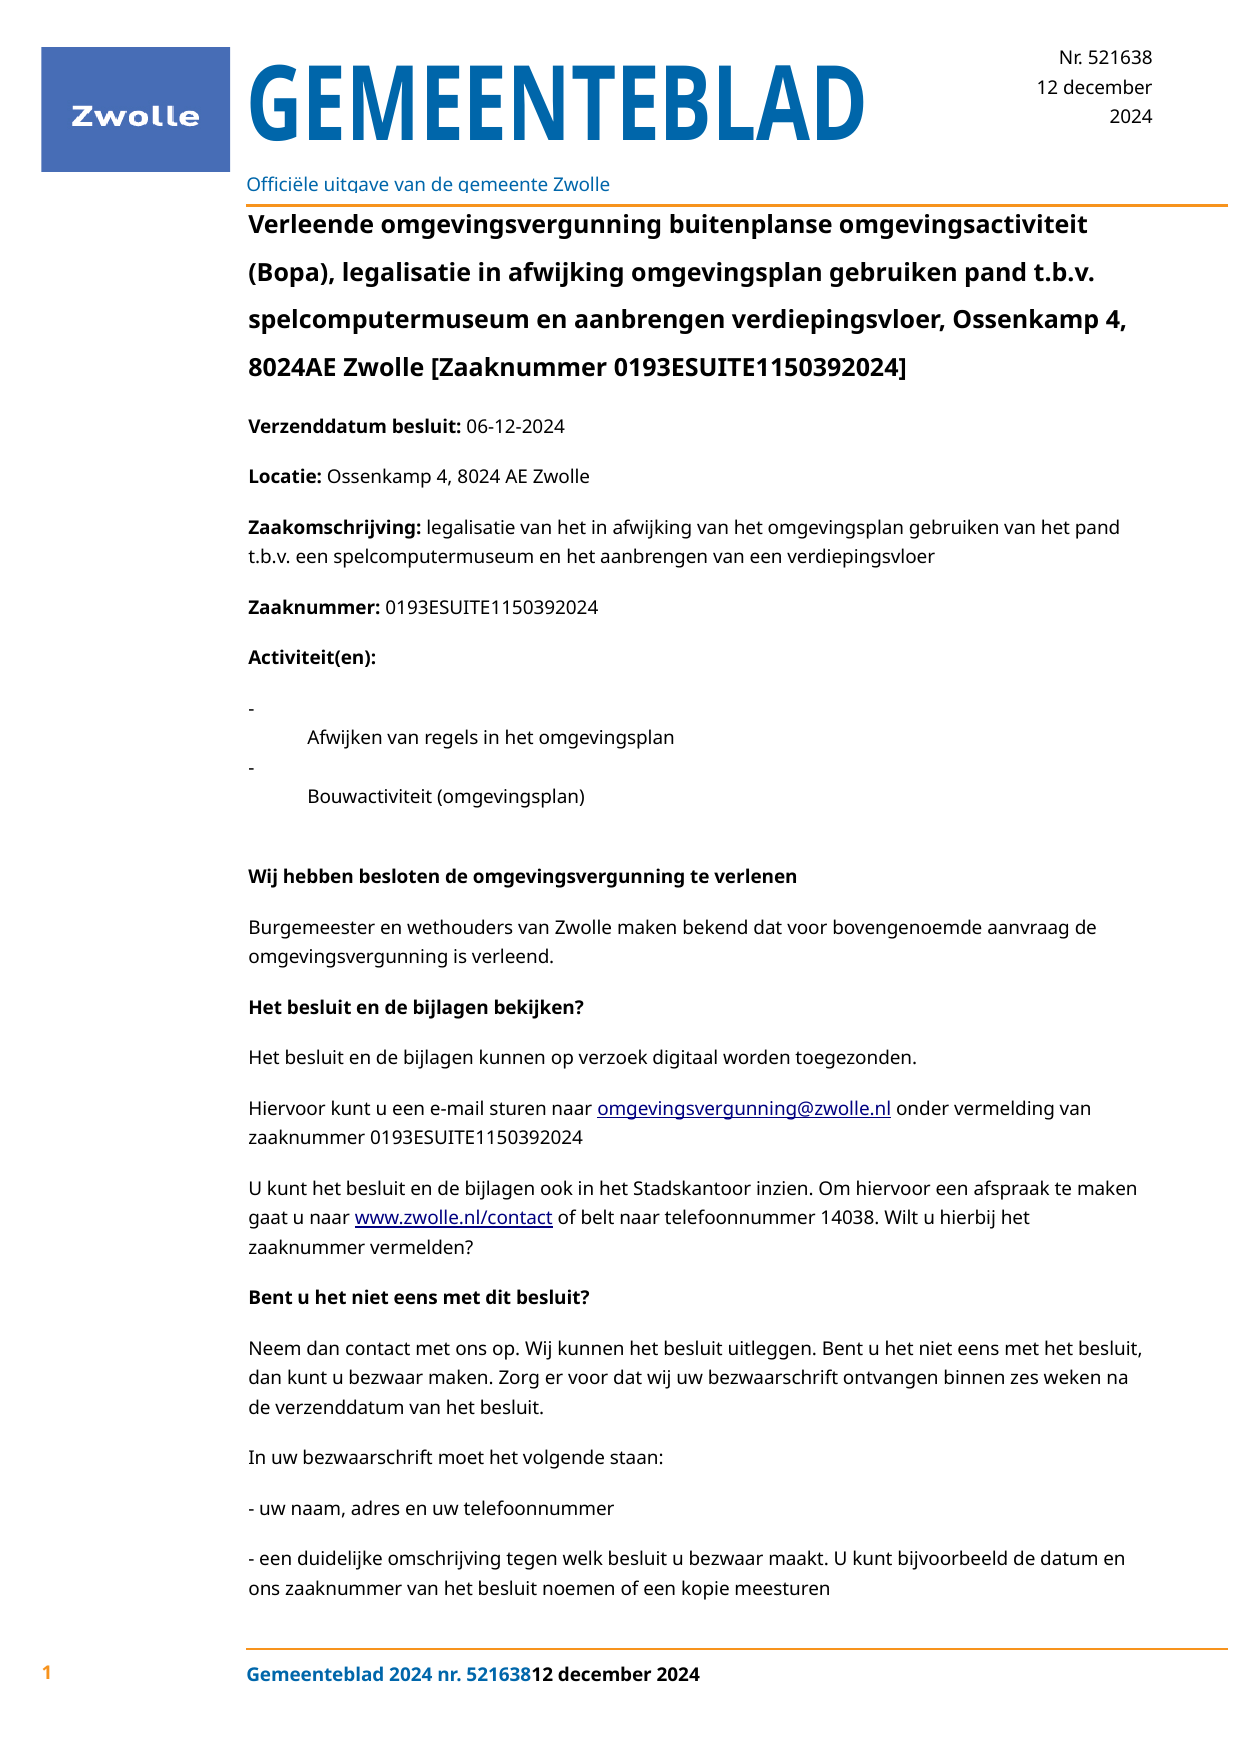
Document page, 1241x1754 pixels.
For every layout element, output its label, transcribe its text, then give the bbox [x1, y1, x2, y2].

list Afwijken van regels in het omgevingsplan [248, 724, 1152, 750]
text Wij hebben besloten de omgevingsvergunning te verlenen [248, 863, 1152, 889]
text Zaaknummer: 0193ESUITE1150392024 [248, 594, 1152, 620]
text Burgemeester en wethouders van Zwolle maken bekend dat voor bovengenoemde aanvraag de omgevingsvergunning is verleend. [248, 914, 1152, 969]
text Verleende omgevingsvergunning buitenplanse omgevingsactiviteit (Bopa), legalisatie in afwijking omgevingsplan gebruiken pand t.b.v. spelcomputermuseum en aanbrengen verdiepingsvloer, Ossenkamp 4, 8024AE Zwolle [Zaaknummer 0193ESUITE1150392024] [248, 207, 1152, 384]
text Zaakomschrijving: legalisatie van het in afwijking van het omgevingsplan gebruiken van het pand t.b.v. een spelcomputermuseum en het aanbrengen van een verdiepingsvloer [248, 514, 1152, 569]
text - een duidelijke omschrijving tegen welk besluit u bezwaar maakt. U kunt bijvoorbeeld de datum en ons zaaknummer van het besluit noemen of een kopie meesturen [248, 1545, 1152, 1601]
text Het besluit en de bijlagen kunnen op verzoek digitaal worden toegezonden. [248, 1044, 1152, 1070]
text - uw naam, adres en uw telefoonnummer [248, 1495, 1152, 1521]
text Verzenddatum besluit: 06-12-2024 [248, 413, 1152, 439]
list Bouwactiviteit (omgevingsplan) [248, 783, 1152, 809]
text Activiteit(en): [248, 644, 1152, 670]
text Bent u het niet eens met dit besluit? [248, 1284, 1152, 1310]
text Neem dan contact met ons op. Wij kunnen het besluit uitleggen. Bent u het niet eens met het besluit, dan kunt u bezwaar maken. Zorg er voor dat wij uw bezwaarschrift ontvangen binnen zes weken na de verzenddatum van het besluit. [248, 1335, 1152, 1420]
text U kunt het besluit en de bijlagen ook in het Stadskantoor inzien. Om hiervoor een afspraak te maken gaat u naar www.zwolle.nl/contact of belt naar telefoonnummer 14038. Wilt u hierbij het zaaknummer vermelden? [248, 1175, 1152, 1260]
text Hiervoor kunt u een e-mail sturen naar omgevingsvergunning@zwolle.nl onder vermelding van zaaknummer 0193ESUITE1150392024 [248, 1095, 1152, 1150]
picture [41, 47, 231, 172]
text In uw bezwaarschrift moet het volgende staan: [248, 1444, 1152, 1470]
text Het besluit en de bijlagen bekijken? [248, 994, 1152, 1020]
text Locatie: Ossenkamp 4, 8024 AE Zwolle [248, 463, 1152, 489]
